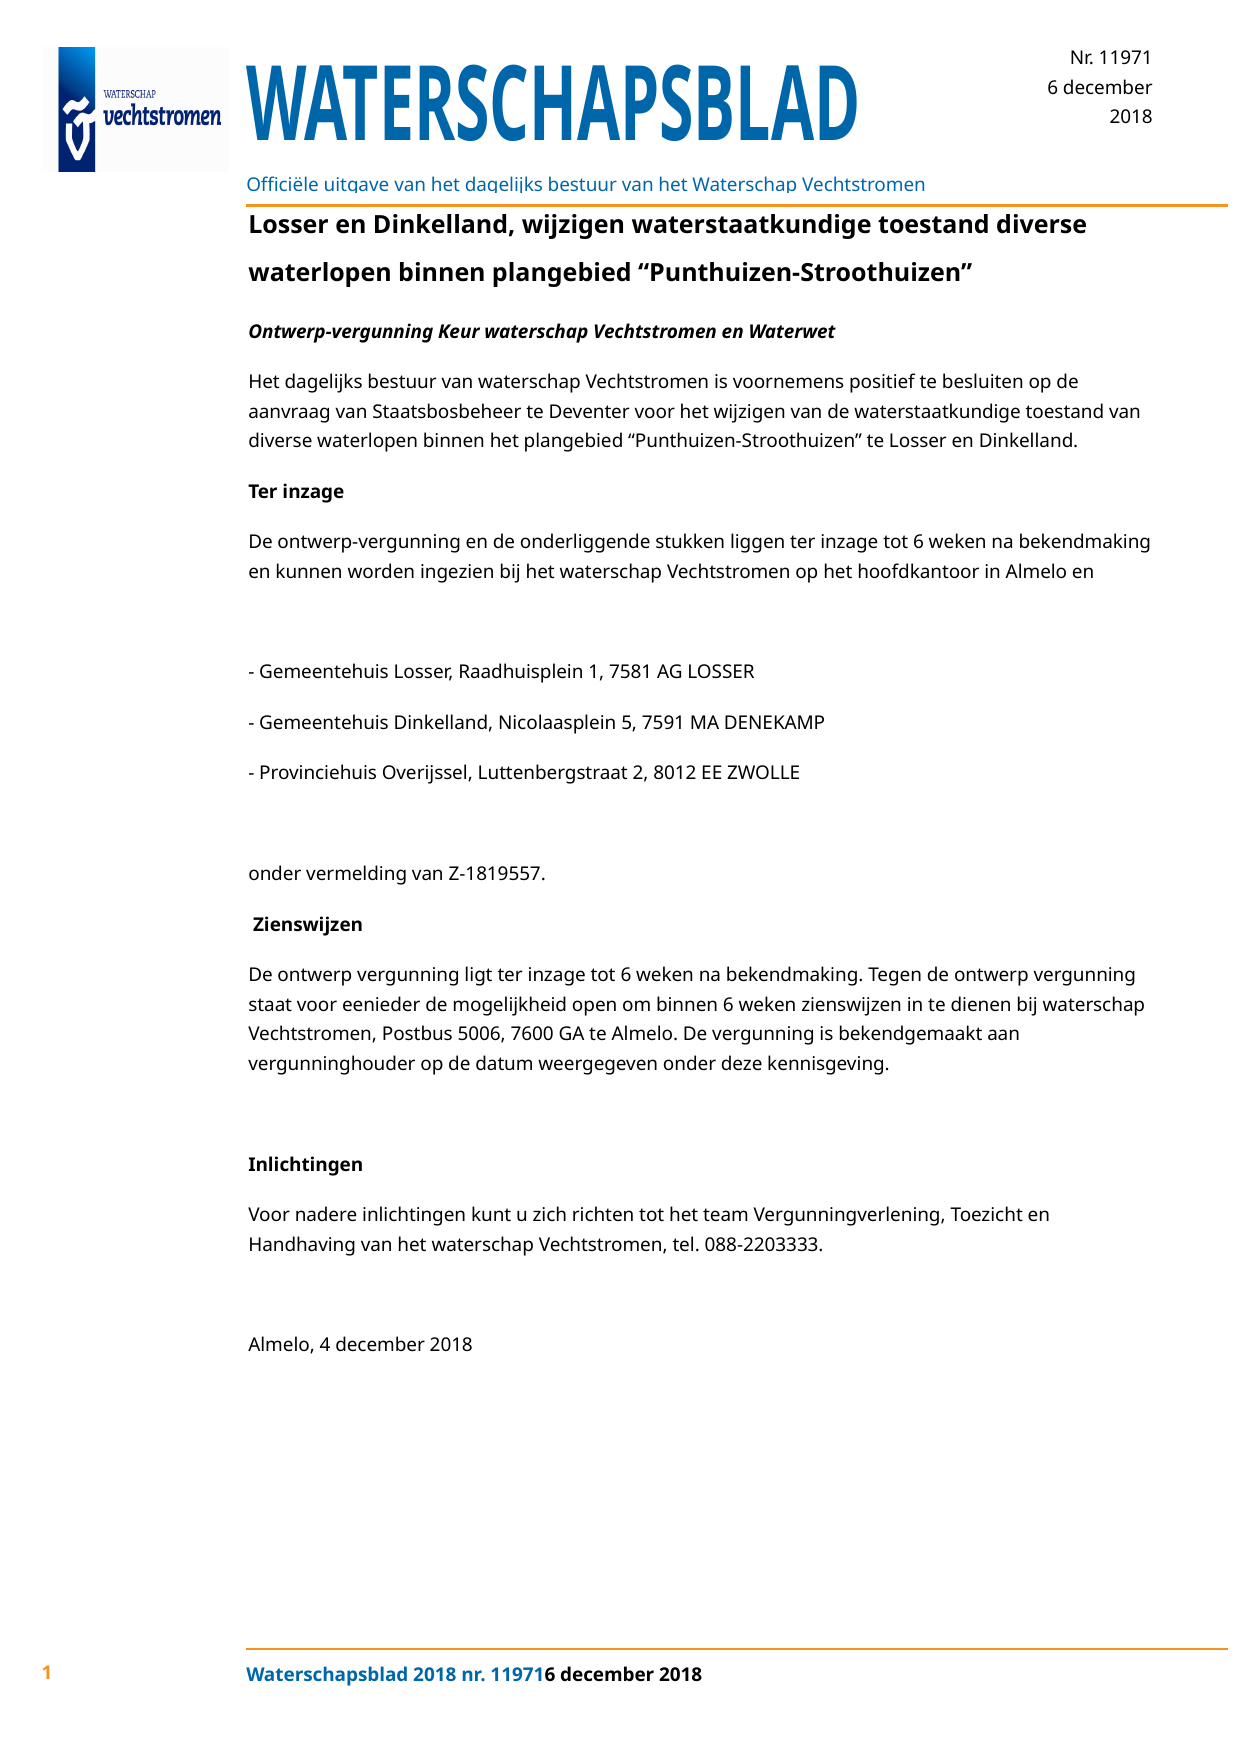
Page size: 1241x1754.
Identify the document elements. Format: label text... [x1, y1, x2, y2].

text - Gemeentehuis Dinkelland, Nicolaasplein 5, 7591 MA DENEKAMP [248, 709, 1152, 735]
text De ontwerp-vergunning en de onderliggende stukken liggen ter inzage tot 6 weken na bekendmaking en kunnen worden ingezien bij het waterschap Vechtstromen op het hoofdkantoor in Almelo en [248, 528, 1152, 584]
text Het dagelijks bestuur van waterschap Vechtstromen is voornemens positief te besluiten op de aanvraag van Staatsbosbeheer te Deventer voor het wijzigen van de waterstaatkundige toestand van diverse waterlopen binnen het plangebied “Punthuizen-Stroothuizen” te Losser en Dinkelland. [248, 368, 1152, 453]
text Almelo, 4 december 2018 [248, 1332, 1152, 1357]
text Zienswijzen [248, 911, 1152, 937]
text Losser en Dinkelland, wijzigen waterstaatkundige toestand diverse waterlopen binnen plangebied “Punthuizen-Stroothuizen” [248, 207, 1152, 288]
text Ontwerp-vergunning Keur waterschap Vechtstromen en Waterwet [248, 318, 1152, 344]
text De ontwerp vergunning ligt ter inzage tot 6 weken na bekendmaking. Tegen de ontwerp vergunning staat voor eenieder de mogelijkheid open om binnen 6 weken zienswijzen in te dienen bij waterschap Vechtstromen, Postbus 5006, 7600 GA te Almelo. De vergunning is bekendgemaakt aan vergunninghouder op de datum weergegeven onder deze kennisgeving. [248, 961, 1152, 1076]
text - Provinciehuis Overijssel, Luttenbergstraat 2, 8012 EE ZWOLLE [248, 759, 1152, 785]
text Ter inzage [248, 478, 1152, 504]
text Voor nadere inlichtingen kunt u zich richten tot het team Vergunningverlening, Toezicht en Handhaving van het waterschap Vechtstromen, tel. 088-2203333. [248, 1201, 1152, 1257]
text onder vermelding van Z-1819557. [248, 860, 1152, 886]
text Inlichtingen [248, 1151, 1152, 1177]
text - Gemeentehuis Losser, Raadhuisplein 1, 7581 AG LOSSER [248, 659, 1152, 684]
picture [41, 47, 231, 172]
